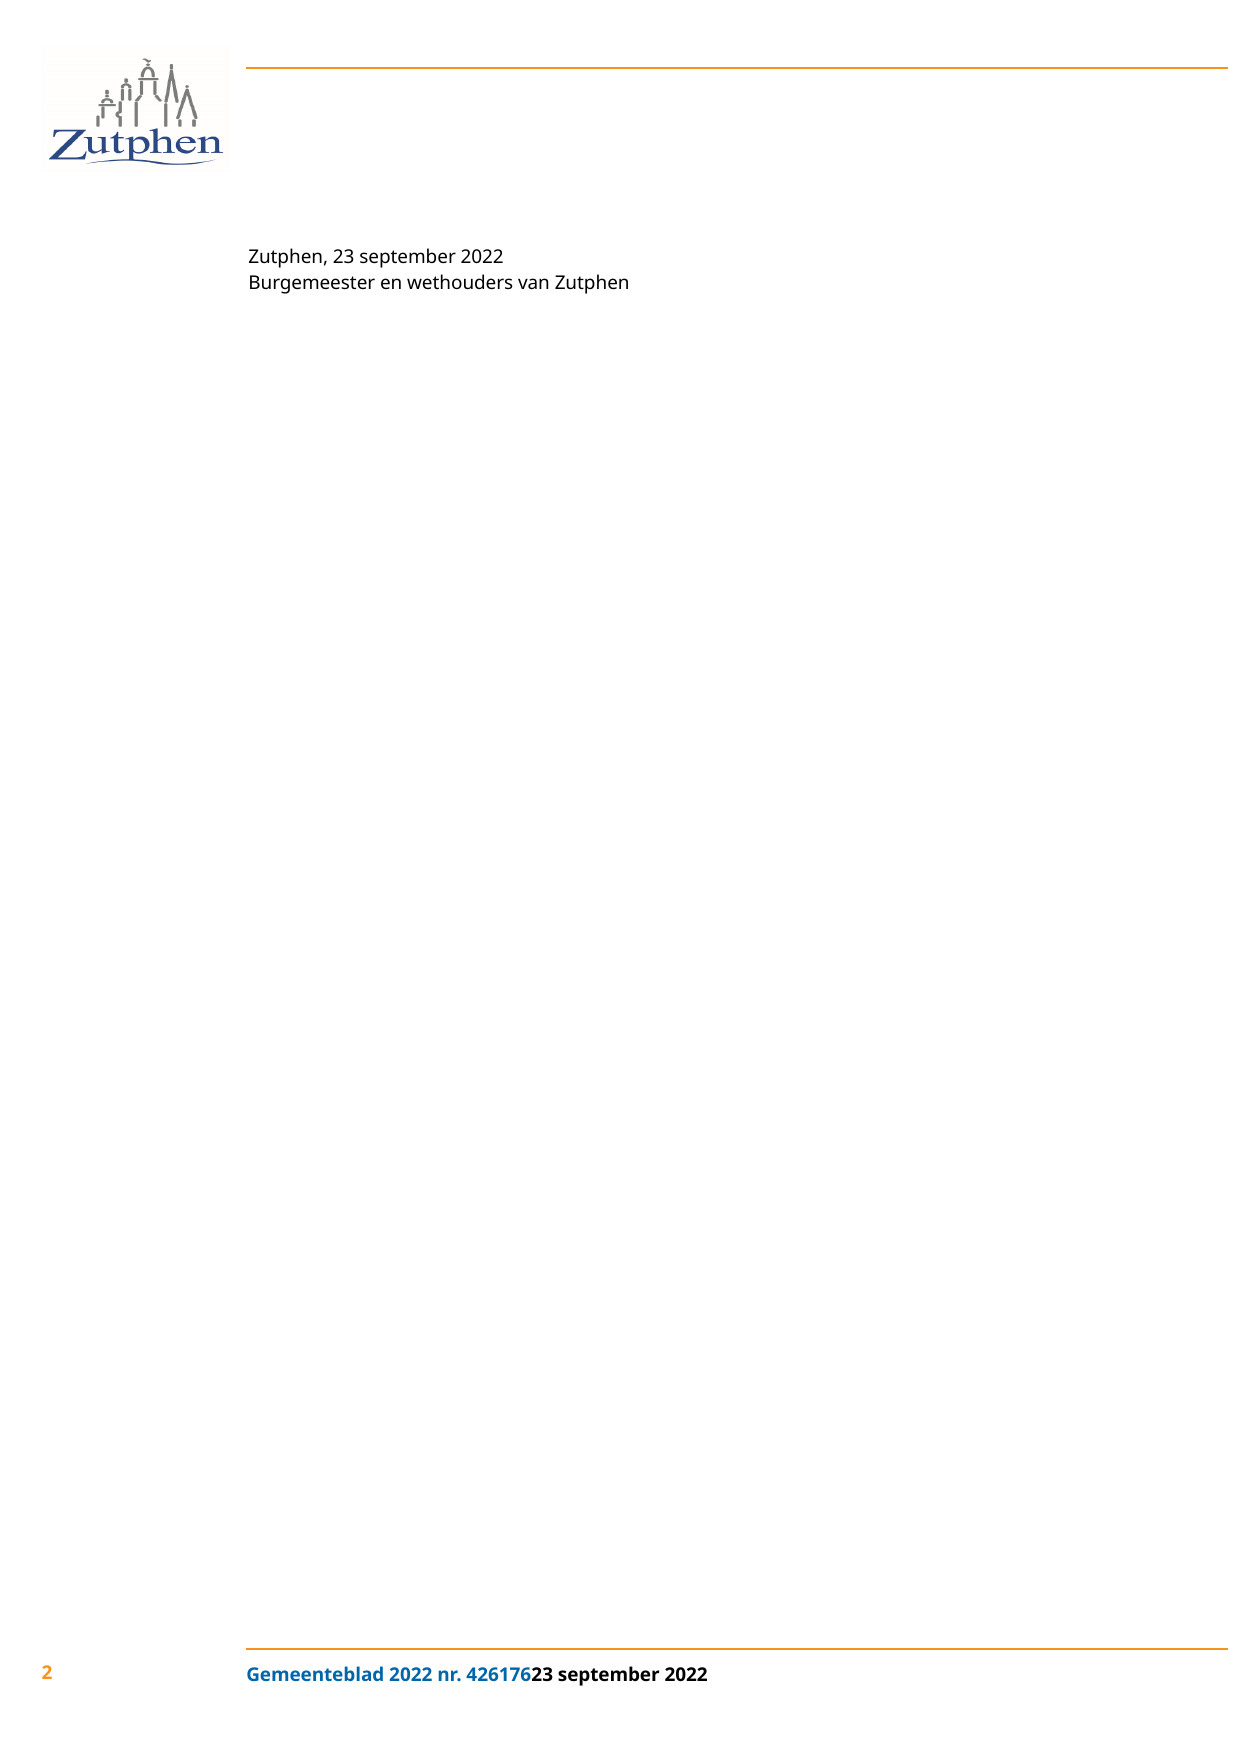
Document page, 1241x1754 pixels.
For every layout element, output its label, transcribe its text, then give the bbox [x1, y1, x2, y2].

text Zutphen, 23 september 2022 [248, 243, 1152, 269]
text Burgemeester en wethouders van Zutphen [248, 269, 1152, 295]
picture [41, 47, 231, 172]
